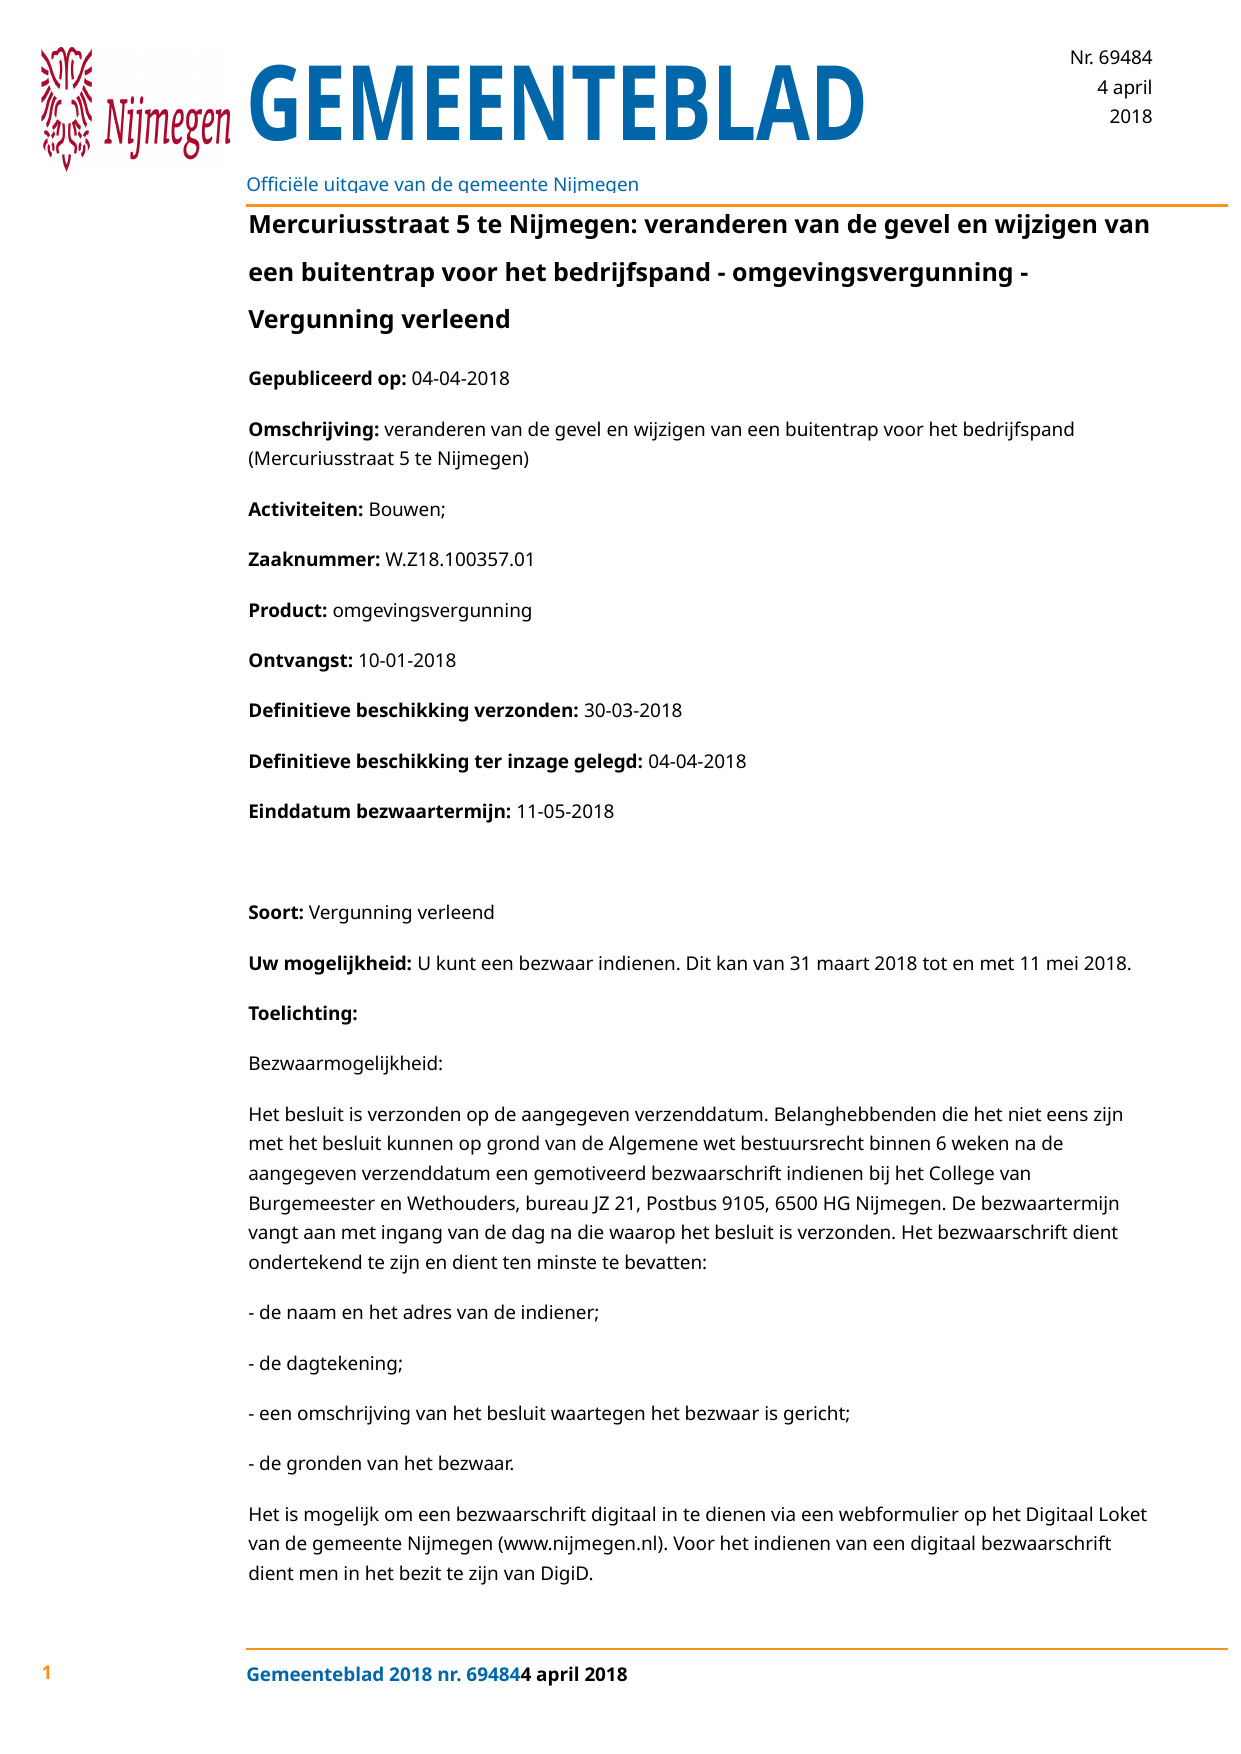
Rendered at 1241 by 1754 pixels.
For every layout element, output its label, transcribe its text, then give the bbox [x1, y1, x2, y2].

text - de gronden van het bezwaar. [248, 1451, 1152, 1476]
text Mercuriusstraat 5 te Nijmegen: veranderen van de gevel en wijzigen van een buitentrap voor het bedrijfspand - omgevingsvergunning - Vergunning verleend [248, 207, 1152, 336]
text Omschrijving: veranderen van de gevel en wijzigen van een buitentrap voor het bedrijfspand (Mercuriusstraat 5 te Nijmegen) [248, 416, 1152, 471]
text - de naam en het adres van de indiener; [248, 1299, 1152, 1325]
text Soort: Vergunning verleend [248, 899, 1152, 925]
picture [41, 47, 231, 172]
text Bezwaarmogelijkheid: [248, 1051, 1152, 1076]
text Zaaknummer: W.Z18.100357.01 [248, 546, 1152, 572]
text Definitieve beschikking verzonden: 30-03-2018 [248, 698, 1152, 723]
text Ontvangst: 10-01-2018 [248, 647, 1152, 673]
text - een omschrijving van het besluit waartegen het bezwaar is gericht; [248, 1400, 1152, 1426]
text Gepubliceerd op: 04-04-2018 [248, 366, 1152, 391]
text - de dagtekening; [248, 1350, 1152, 1375]
text Activiteiten: Bouwen; [248, 496, 1152, 522]
text Het besluit is verzonden op de aangegeven verzenddatum. Belanghebbenden die het niet eens zijn met het besluit kunnen op grond van de Algemene wet bestuursrecht binnen 6 weken na de aangegeven verzenddatum een gemotiveerd bezwaarschrift indienen bij het College van Burgemeester en Wethouders, bureau JZ 21, Postbus 9105, 6500 HG Nijmegen. De bezwaartermijn vangt aan met ingang van de dag na die waarop het besluit is verzonden. Het bezwaarschrift dient ondertekend te zijn en dient ten minste te bevatten: [248, 1101, 1152, 1274]
text Toelichting: [248, 1000, 1152, 1026]
text Einddatum bezwaartermijn: 11-05-2018 [248, 798, 1152, 824]
text Definitieve beschikking ter inzage gelegd: 04-04-2018 [248, 748, 1152, 774]
text Uw mogelijkheid: U kunt een bezwaar indienen. Dit kan van 31 maart 2018 tot en met 11 mei 2018. [248, 950, 1152, 975]
text Product: omgevingsvergunning [248, 597, 1152, 622]
text Het is mogelijk om een bezwaarschrift digitaal in te dienen via een webformulier op het Digitaal Loket van de gemeente Nijmegen (www.nijmegen.nl). Voor het indienen van een digitaal bezwaarschrift dient men in het bezit te zijn van DigiD. [248, 1501, 1152, 1586]
